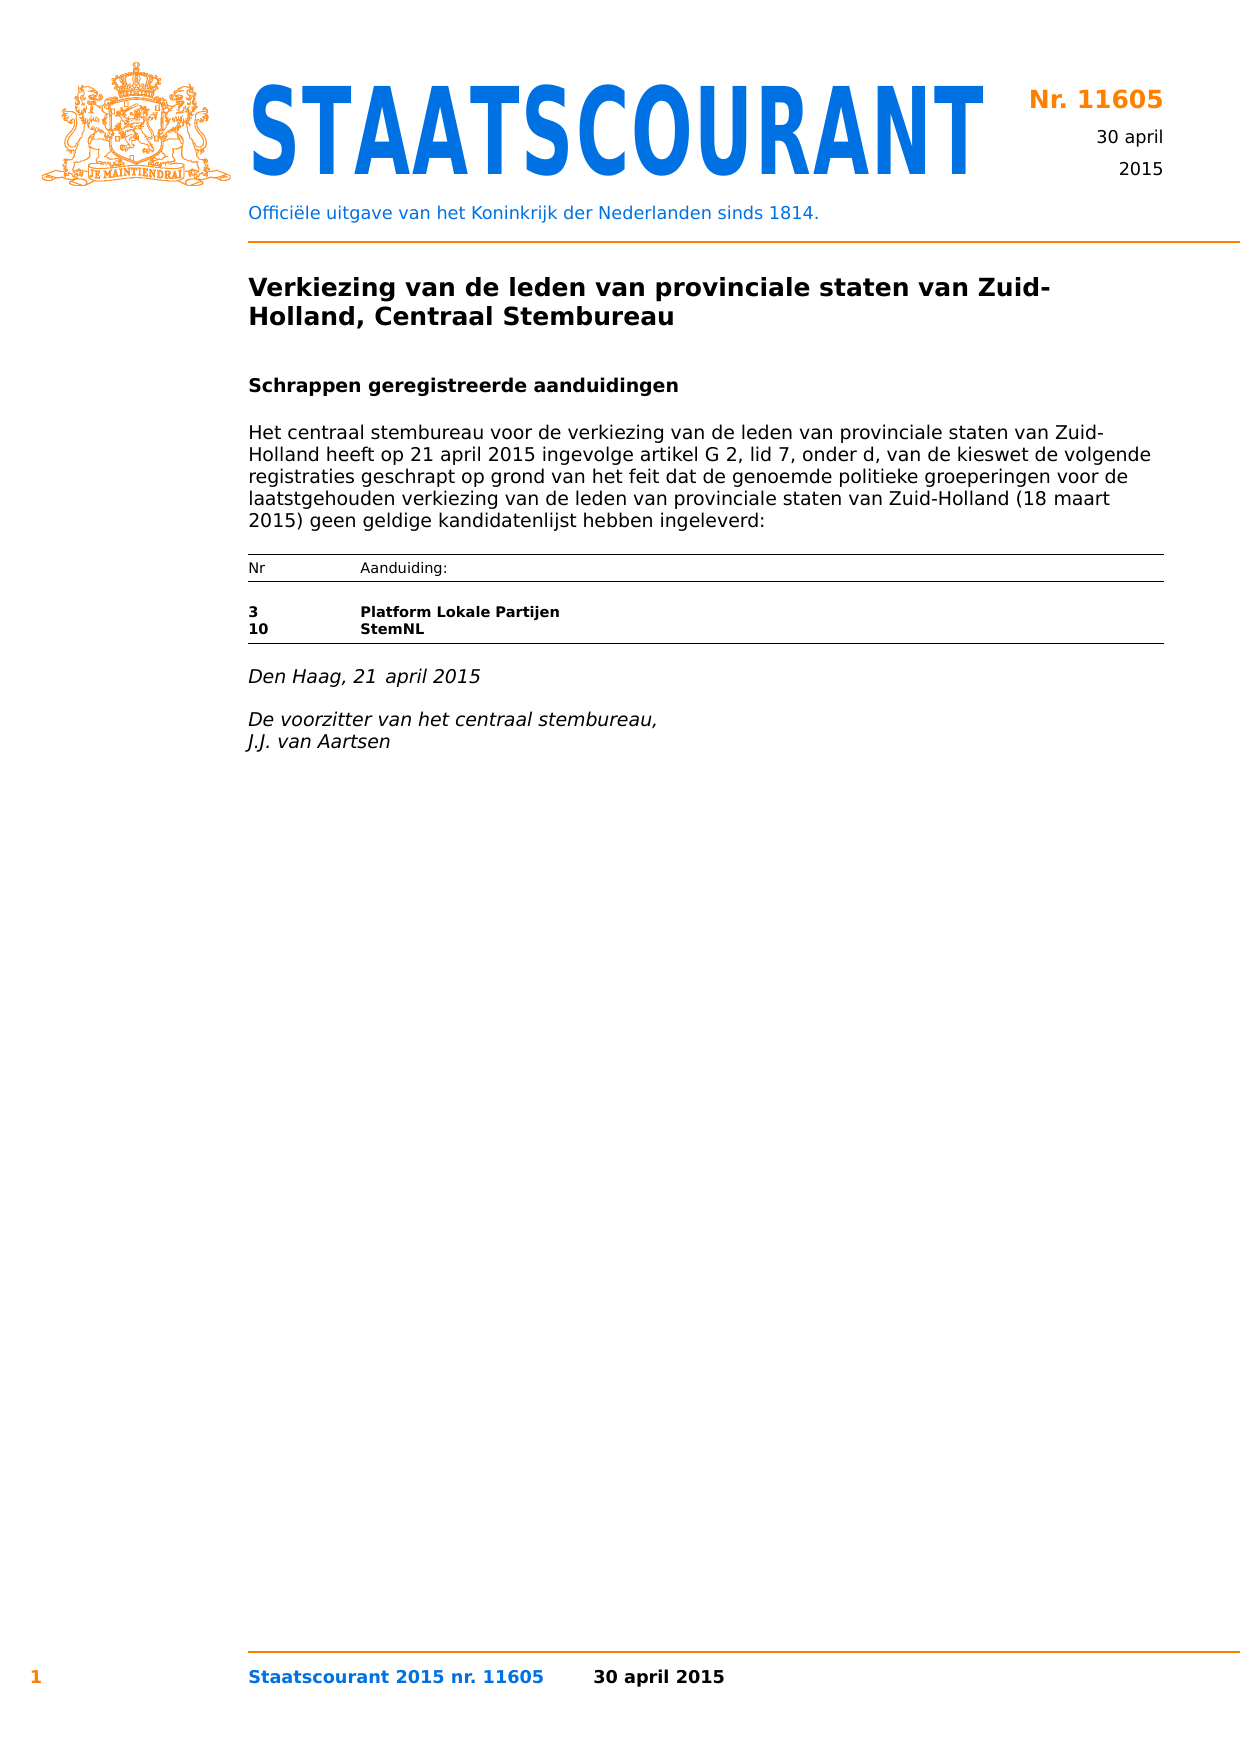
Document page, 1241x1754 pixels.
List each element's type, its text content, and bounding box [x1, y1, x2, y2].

picture [41, 62, 231, 186]
table_header Nr [248, 555, 354, 581]
table_header Aanduiding: [354, 555, 1163, 581]
subtitle Verkiezing van de leden van provinciale staten van Zuid-Holland, Centraal Stembureau [248, 273, 1163, 331]
table_cell 3 [248, 604, 354, 621]
table_header Nr. 11605 [998, 62, 1240, 121]
table_cell StemNL [354, 621, 1163, 643]
table_cell Officiële uitgave van het Koninkrijk der Nederlanden sinds 1814. [248, 203, 1240, 241]
text Den Haag, 21 april 2015 [248, 666, 1163, 687]
table_cell 30 april [998, 121, 1240, 153]
table_cell 2015 [998, 153, 1240, 203]
text Het centraal stembureau voor de verkiezing van de leden van provinciale staten van Zuid-Holland heeft op 21 april 2015 ingevolge artikel G 2, lid 7, onder d, van de kieswet de volgende registraties geschrapt op grond van het feit dat de genoemde politieke groeperingen voor de laatstgehouden verkiezing van de leden van provinciale staten van Zuid-Holland (18 maart 2015) geen geldige kandidatenlijst hebben ingeleverd: [248, 422, 1163, 532]
table_cell Platform Lokale Partijen [354, 604, 1163, 621]
table_header [25, 62, 248, 241]
table_cell [248, 582, 354, 604]
table_header STAATSCOURANT [248, 62, 998, 203]
subtitle Schrappen geregistreerde aanduidingen [248, 375, 1163, 397]
table_cell 10 [248, 621, 354, 643]
text De voorzitter van het centraal stembureau, J.J. van Aartsen [248, 709, 1163, 753]
table_cell [354, 582, 1163, 604]
